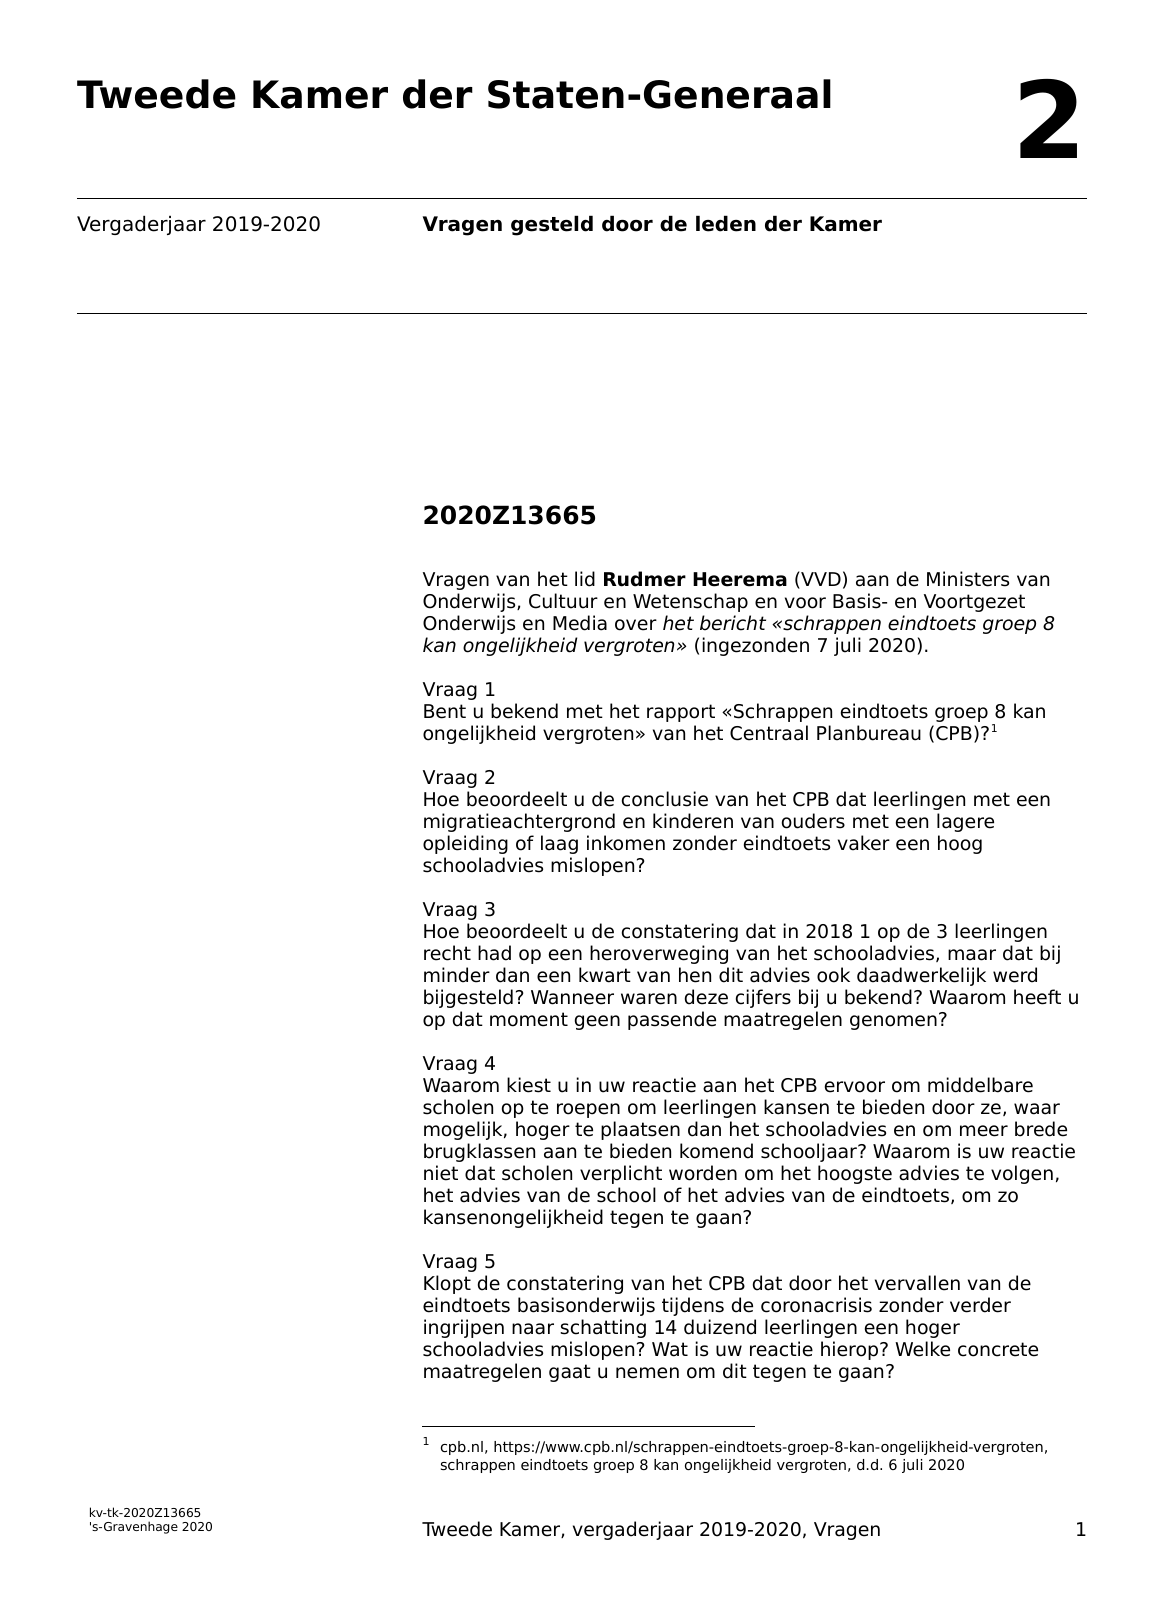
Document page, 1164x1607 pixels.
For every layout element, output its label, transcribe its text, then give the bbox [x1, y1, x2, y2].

text Waarom kiest u in uw reactie aan het CPB ervoor om middelbare scholen op te roepen om leerlingen kansen te bieden door ze, waar mogelijk, hoger te plaatsen dan het schooladvies en om meer brede brugklassen aan te bieden komend schooljaar? Waarom is uw reactie niet dat scholen verplicht worden om het hoogste advies te volgen, het advies van de school of het advies van de eindtoets, om zo kansenongelijkheid tegen te gaan? [422, 1075, 1087, 1229]
text Klopt de constatering van het CPB dat door het vervallen van de eindtoets basisonderwijs tijdens de coronacrisis zonder verder ingrijpen naar schatting 14 duizend leerlingen een hoger schooladvies mislopen? Wat is uw reactie hierop? Welke concrete maatregelen gaat u nemen om dit tegen te gaan? [422, 1273, 1087, 1383]
text Bent u bekend met het rapport «Schrappen eindtoets groep 8 kan ongelijkheid vergroten» van het Centraal Planbureau (CPB)? [422, 701, 1087, 745]
text Vraag 4 [422, 1053, 1087, 1075]
text Vragen van het lid Rudmer Heerema (VVD) aan de Ministers van Onderwijs, Cultuur en Wetenschap en voor Basis- en Voortgezet Onderwijs en Media over het bericht «schrappen eindtoets groep 8 kan ongelijkheid vergroten» (ingezonden 7 juli 2020). [422, 569, 1087, 657]
table_cell Vergaderjaar 2019-2020 [77, 199, 422, 313]
text 2020Z13665 [422, 501, 1087, 531]
text Hoe beoordeelt u de constatering dat in 2018 1 op de 3 leerlingen recht had op een heroverweging van het schooladvies, maar dat bij minder dan een kwart van hen dit advies ook daadwerkelijk werd bijgesteld? Wanneer waren deze cijfers bij u bekend? Waarom heeft u op dat moment geen passende maatregelen genomen? [422, 921, 1087, 1031]
text 's-Gravenhage 2020 [88, 1520, 323, 1534]
text Vraag 2 [422, 767, 1087, 789]
text cpb.nl, https://www.cpb.nl/schrappen-eindtoets-groep-8-kan-ongelijkheid-vergroten, schrappen eindtoets groep 8 kan ongelijkheid vergroten, d.d. 6 juli 2020 [422, 1435, 1087, 1474]
text kv-tk-2020Z13665 [88, 1506, 323, 1520]
table_header Tweede Kamer der Staten-Generaal [77, 59, 886, 198]
table_cell Vragen gesteld door de leden der Kamer [422, 199, 1087, 313]
text Vraag 1 [422, 679, 1087, 701]
text Vraag 5 [422, 1251, 1087, 1273]
table_header 2 [886, 59, 1087, 198]
text Hoe beoordeelt u de conclusie van het CPB dat leerlingen met een migratieachtergrond en kinderen van ouders met een lagere opleiding of laag inkomen zonder eindtoets vaker een hoog schooladvies mislopen? [422, 789, 1087, 877]
text Vraag 3 [422, 899, 1087, 921]
